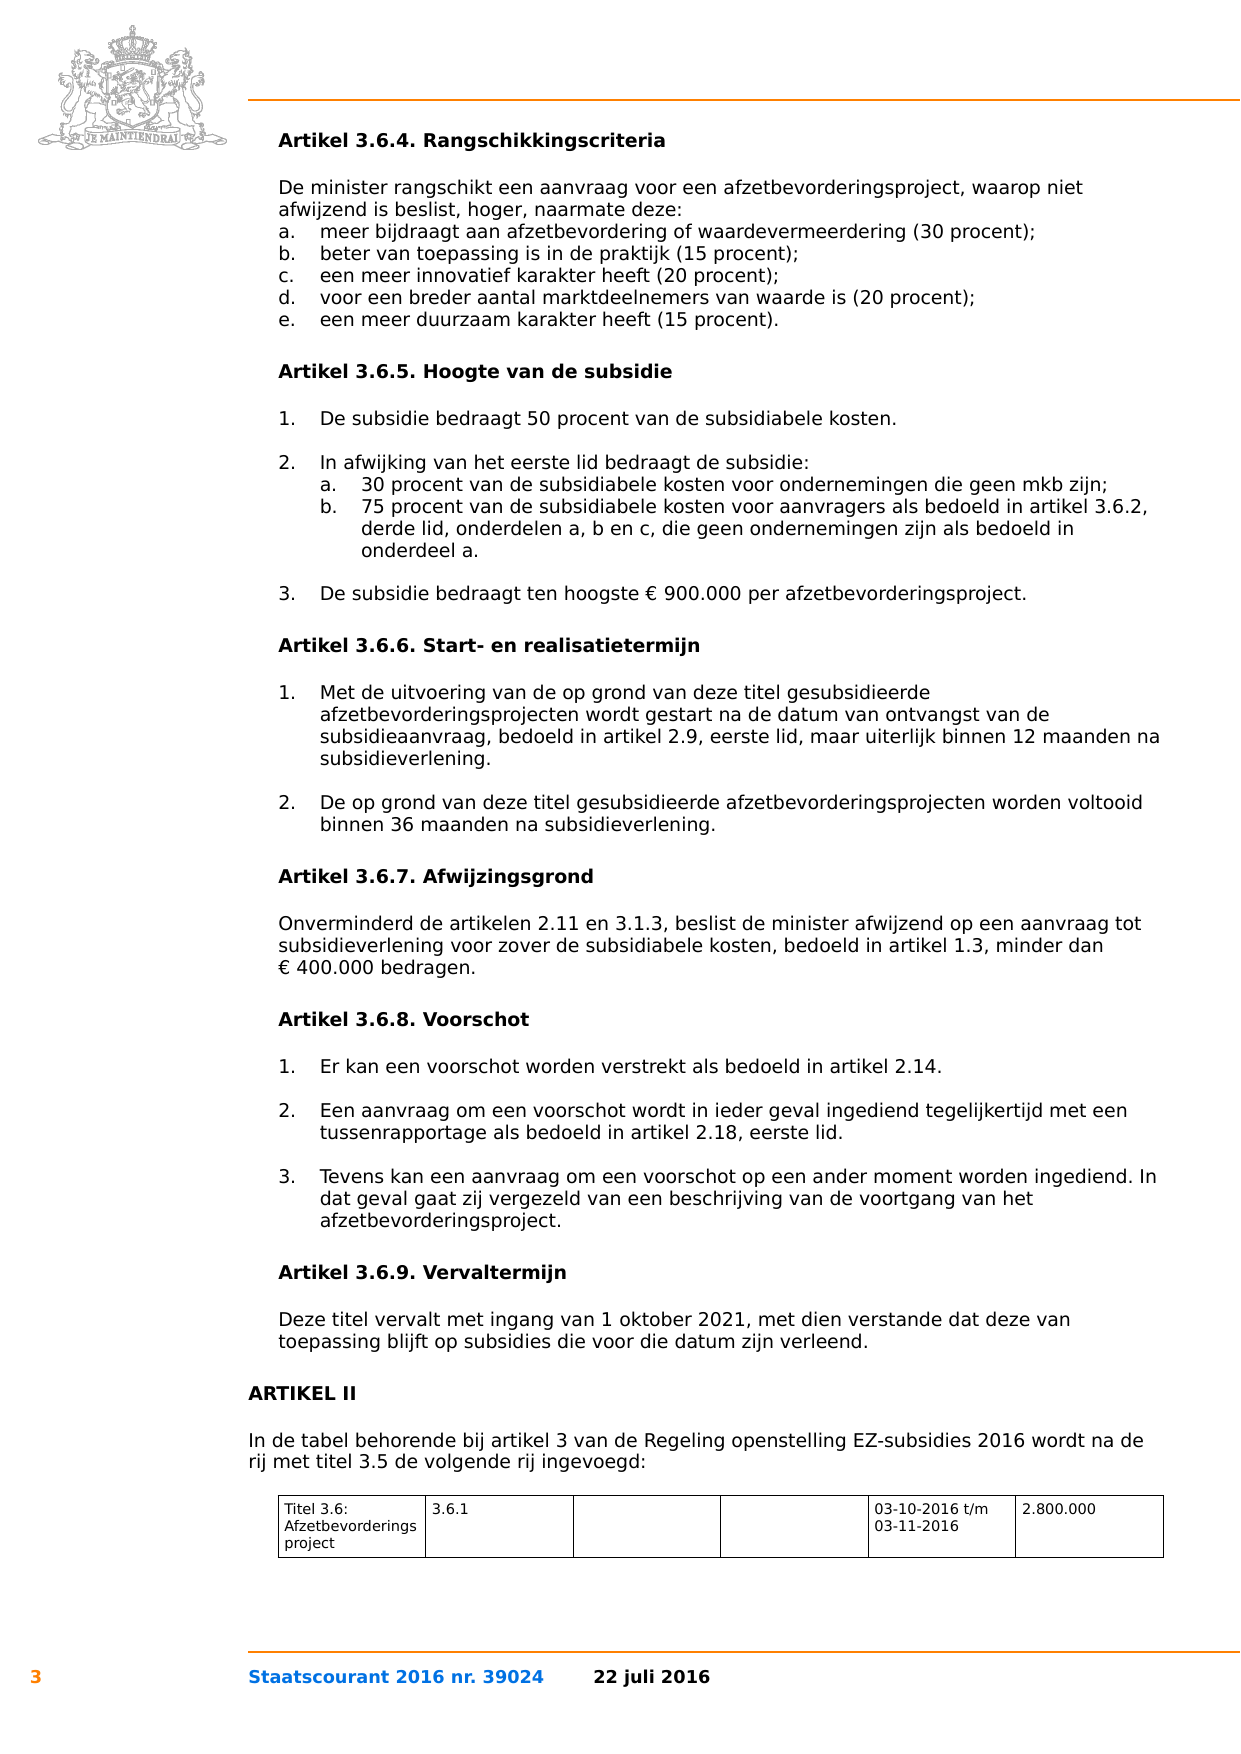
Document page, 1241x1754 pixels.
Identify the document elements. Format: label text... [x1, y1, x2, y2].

text 1. Met de uitvoering van de op grond van deze titel gesubsidieerde afzetbevorderingsprojecten wordt gestart na de datum van ontvangst van de subsidieaanvraag, bedoeld in artikel 2.9, eerste lid, maar uiterlijk binnen 12 maanden na subsidieverlening. [278, 682, 1163, 770]
text b. 75 procent van de subsidiabele kosten voor aanvragers als bedoeld in artikel 3.6.2, derde lid, onderdelen a, b en c, die geen ondernemingen zijn als bedoeld in onderdeel a. [319, 496, 1163, 561]
subtitle Artikel 3.6.4. Rangschikkingscriteria [278, 130, 1163, 152]
table_header 3.6.1 [426, 1496, 573, 1557]
text 3. De subsidie bedraagt ten hoogste € 900.000 per afzetbevorderingsproject. [278, 583, 1163, 605]
text Onverminderd de artikelen 2.11 en 3.1.3, beslist de minister afwijzend op een aanvraag tot subsidieverlening voor zover de subsidiabele kosten, bedoeld in artikel 1.3, minder dan € 400.000 bedragen. [278, 913, 1163, 979]
subtitle Artikel 3.6.7. Afwijzingsgrond [278, 866, 1163, 888]
subtitle Artikel 3.6.6. Start- en realisatietermijn [278, 635, 1163, 657]
table_header [574, 1496, 720, 1557]
table_header [721, 1496, 868, 1557]
table_header 03-10-2016 t/m 03-11-2016 [869, 1496, 1015, 1557]
text In de tabel behorende bij artikel 3 van de Regeling openstelling EZ-subsidies 2016 wordt na de rij met titel 3.5 de volgende rij ingevoegd: [248, 1429, 1163, 1473]
text De minister rangschikt een aanvraag voor een afzetbevorderingsproject, waarop niet afwijzend is beslist, hoger, naarmate deze: [278, 177, 1163, 221]
text 1. Er kan een voorschot worden verstrekt als bedoeld in artikel 2.14. [278, 1056, 1163, 1078]
text 2. De op grond van deze titel gesubsidieerde afzetbevorderingsprojecten worden voltooid binnen 36 maanden na subsidieverlening. [278, 792, 1163, 836]
text a. meer bijdraagt aan afzetbevordering of waardevermeerdering (30 procent); [278, 221, 1163, 243]
text 1. De subsidie bedraagt 50 procent van de subsidiabele kosten. [278, 408, 1163, 430]
subtitle Artikel 3.6.8. Voorschot [278, 1009, 1163, 1031]
text b. beter van toepassing is in de praktijk (15 procent); [278, 243, 1163, 265]
text c. een meer innovatief karakter heeft (20 procent); [278, 265, 1163, 287]
subtitle ARTIKEL II [248, 1382, 1163, 1404]
text 3. Tevens kan een aanvraag om een voorschot op een ander moment worden ingediend. In dat geval gaat zij vergezeld van een beschrijving van de voortgang van het afzetbevorderingsproject. [278, 1166, 1163, 1232]
subtitle Artikel 3.6.5. Hoogte van de subsidie [278, 361, 1163, 383]
text a. 30 procent van de subsidiabele kosten voor ondernemingen die geen mkb zijn; [319, 473, 1163, 496]
text 2. In afwijking van het eerste lid bedraagt de subsidie: [278, 452, 1163, 473]
picture [38, 25, 227, 150]
text d. voor een breder aantal marktdeelnemers van waarde is (20 procent); [278, 287, 1163, 309]
text Deze titel vervalt met ingang van 1 oktober 2021, met dien verstande dat deze van toepassing blijft op subsidies die voor die datum zijn verleend. [278, 1308, 1163, 1352]
table_header Titel 3.6: Afzetbevorderingsproject [279, 1496, 425, 1557]
text 2. Een aanvraag om een voorschot wordt in ieder geval ingediend tegelijkertijd met een tussenrapportage als bedoeld in artikel 2.18, eerste lid. [278, 1100, 1163, 1144]
text e. een meer duurzaam karakter heeft (15 procent). [278, 309, 1163, 331]
subtitle Artikel 3.6.9. Vervaltermijn [278, 1262, 1163, 1283]
table_header 2.800.000 [1016, 1496, 1163, 1557]
